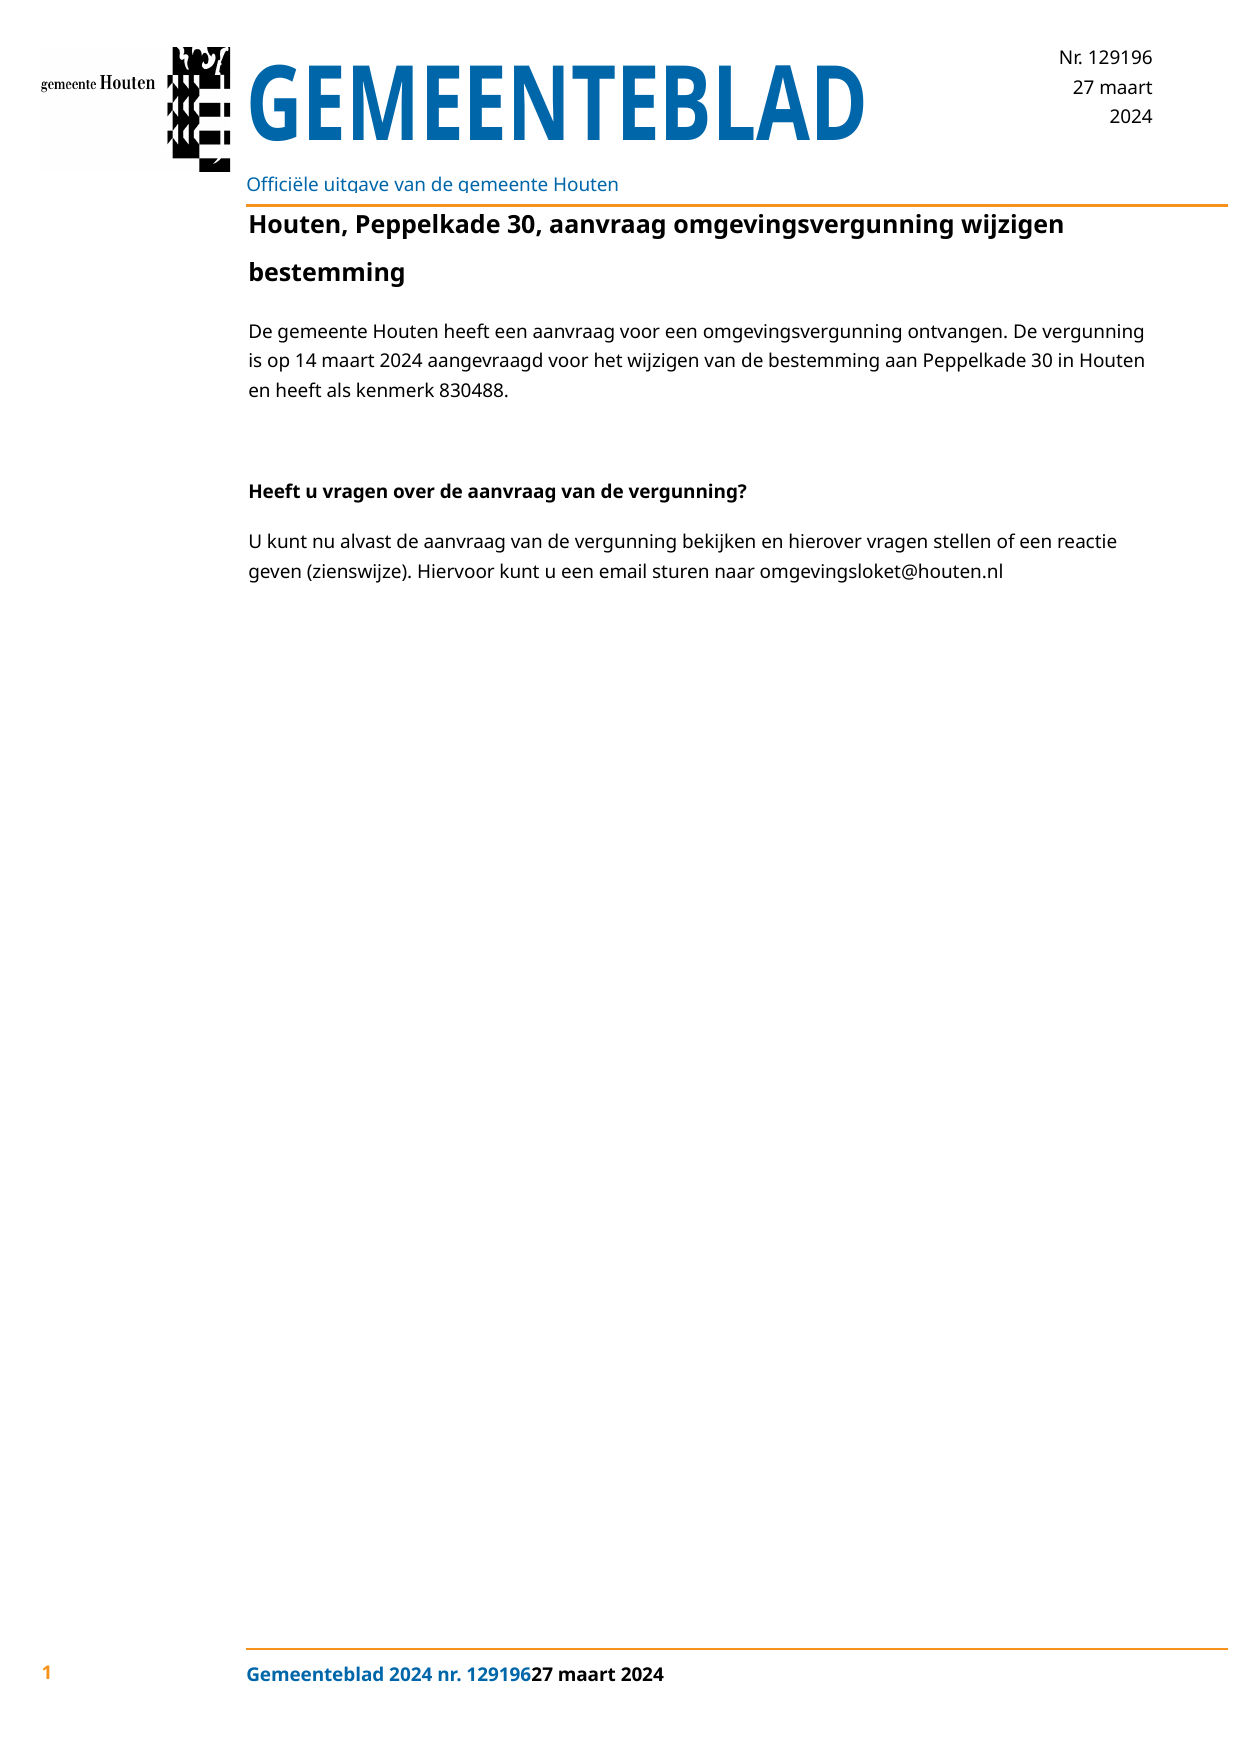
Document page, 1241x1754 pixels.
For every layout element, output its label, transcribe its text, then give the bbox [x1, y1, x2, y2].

text De gemeente Houten heeft een aanvraag voor een omgevingsvergunning ontvangen. De vergunning is op 14 maart 2024 aangevraagd voor het wijzigen van de bestemming aan Peppelkade 30 in Houten en heeft als kenmerk 830488. [248, 318, 1152, 403]
picture [41, 47, 231, 172]
text Houten, Peppelkade 30, aanvraag omgevingsvergunning wijzigen bestemming [248, 207, 1152, 288]
text Heeft u vragen over de aanvraag van de vergunning? [248, 478, 1152, 504]
text U kunt nu alvast de aanvraag van de vergunning bekijken en hierover vragen stellen of een reactie geven (zienswijze). Hiervoor kunt u een email sturen naar omgevingsloket@houten.nl [248, 528, 1152, 584]
